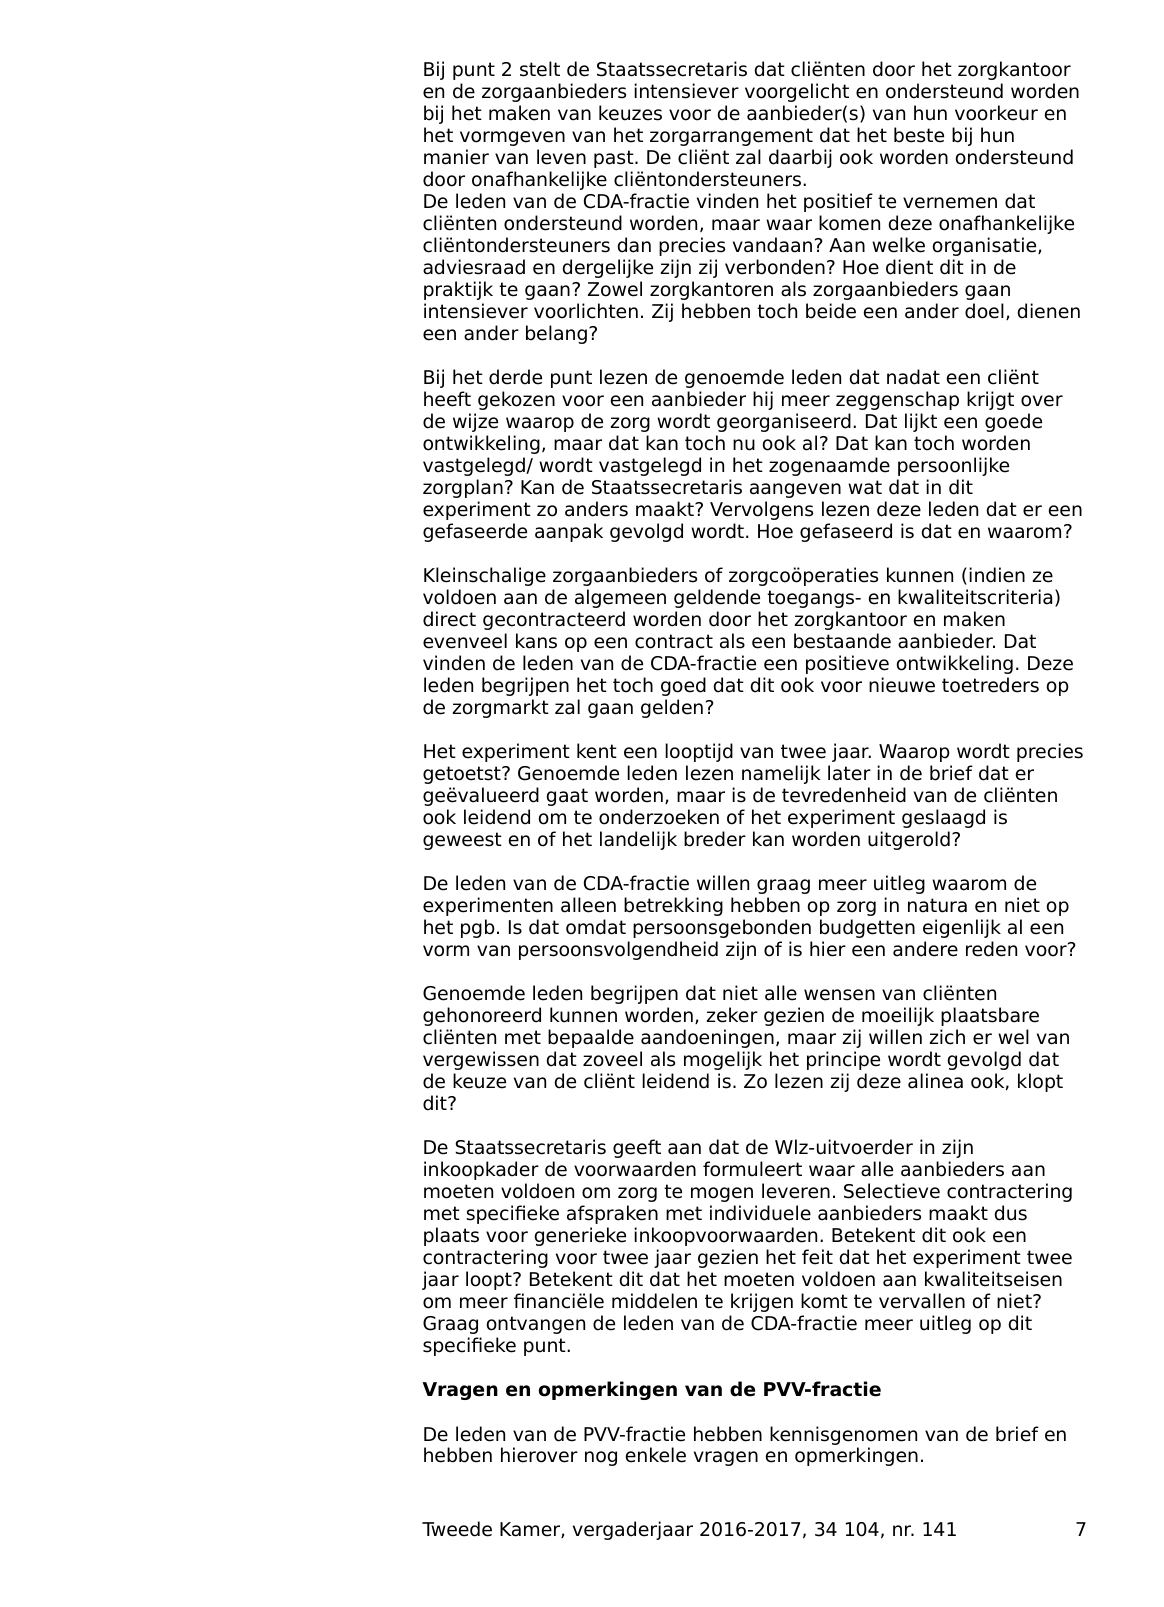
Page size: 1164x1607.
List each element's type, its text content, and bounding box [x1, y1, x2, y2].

text De leden van de PVV-fractie hebben kennisgenomen van de brief en hebben hierover nog enkele vragen en opmerkingen. [422, 1423, 1087, 1467]
text De leden van de CDA-fractie willen graag meer uitleg waarom de experimenten alleen betrekking hebben op zorg in natura en niet op het pgb. Is dat omdat persoonsgebonden budgetten eigenlijk al een vorm van persoonsvolgendheid zijn of is hier een andere reden voor? [422, 873, 1087, 961]
text De leden van de CDA-fractie vinden het positief te vernemen dat cliënten ondersteund worden, maar waar komen deze onafhankelijke cliëntondersteuners dan precies vandaan? Aan welke organisatie, adviesraad en dergelijke zijn zij verbonden? Hoe dient dit in de praktijk te gaan? Zowel zorgkantoren als zorgaanbieders gaan intensiever voorlichten. Zij hebben toch beide een ander doel, dienen een ander belang? [422, 191, 1087, 345]
text Het experiment kent een looptijd van twee jaar. Waarop wordt precies getoetst? Genoemde leden lezen namelijk later in de brief dat er geëvalueerd gaat worden, maar is de tevredenheid van de cliënten ook leidend om te onderzoeken of het experiment geslaagd is geweest en of het landelijk breder kan worden uitgerold? [422, 741, 1087, 851]
text Bij het derde punt lezen de genoemde leden dat nadat een cliënt heeft gekozen voor een aanbieder hij meer zeggenschap krijgt over de wijze waarop de zorg wordt georganiseerd. Dat lijkt een goede ontwikkeling, maar dat kan toch nu ook al? Dat kan toch worden vastgelegd/ wordt vastgelegd in het zogenaamde persoonlijke zorgplan? Kan de Staatssecretaris aangeven wat dat in dit experiment zo anders maakt? Vervolgens lezen deze leden dat er een gefaseerde aanpak gevolgd wordt. Hoe gefaseerd is dat en waarom? [422, 367, 1087, 543]
text Bij punt 2 stelt de Staatssecretaris dat cliënten door het zorgkantoor en de zorgaanbieders intensiever voorgelicht en ondersteund worden bij het maken van keuzes voor de aanbieder(s) van hun voorkeur en het vormgeven van het zorgarrangement dat het beste bij hun manier van leven past. De cliënt zal daarbij ook worden ondersteund door onafhankelijke cliëntondersteuners. [422, 59, 1087, 191]
text Kleinschalige zorgaanbieders of zorgcoöperaties kunnen (indien ze voldoen aan de algemeen geldende toegangs- en kwaliteitscriteria) direct gecontracteerd worden door het zorgkantoor en maken evenveel kans op een contract als een bestaande aanbieder. Dat vinden de leden van de CDA-fractie een positieve ontwikkeling. Deze leden begrijpen het toch goed dat dit ook voor nieuwe toetreders op de zorgmarkt zal gaan gelden? [422, 565, 1087, 719]
subtitle Vragen en opmerkingen van de PVV-fractie [422, 1379, 1087, 1401]
text Genoemde leden begrijpen dat niet alle wensen van cliënten gehonoreerd kunnen worden, zeker gezien de moeilijk plaatsbare cliënten met bepaalde aandoeningen, maar zij willen zich er wel van vergewissen dat zoveel als mogelijk het principe wordt gevolgd dat de keuze van de cliënt leidend is. Zo lezen zij deze alinea ook, klopt dit? [422, 983, 1087, 1115]
text De Staatssecretaris geeft aan dat de Wlz-uitvoerder in zijn inkoopkader de voorwaarden formuleert waar alle aanbieders aan moeten voldoen om zorg te mogen leveren. Selectieve contractering met specifieke afspraken met individuele aanbieders maakt dus plaats voor generieke inkoopvoorwaarden. Betekent dit ook een contractering voor twee jaar gezien het feit dat het experiment twee jaar loopt? Betekent dit dat het moeten voldoen aan kwaliteitseisen om meer financiële middelen te krijgen komt te vervallen of niet? Graag ontvangen de leden van de CDA-fractie meer uitleg op dit specifieke punt. [422, 1137, 1087, 1357]
